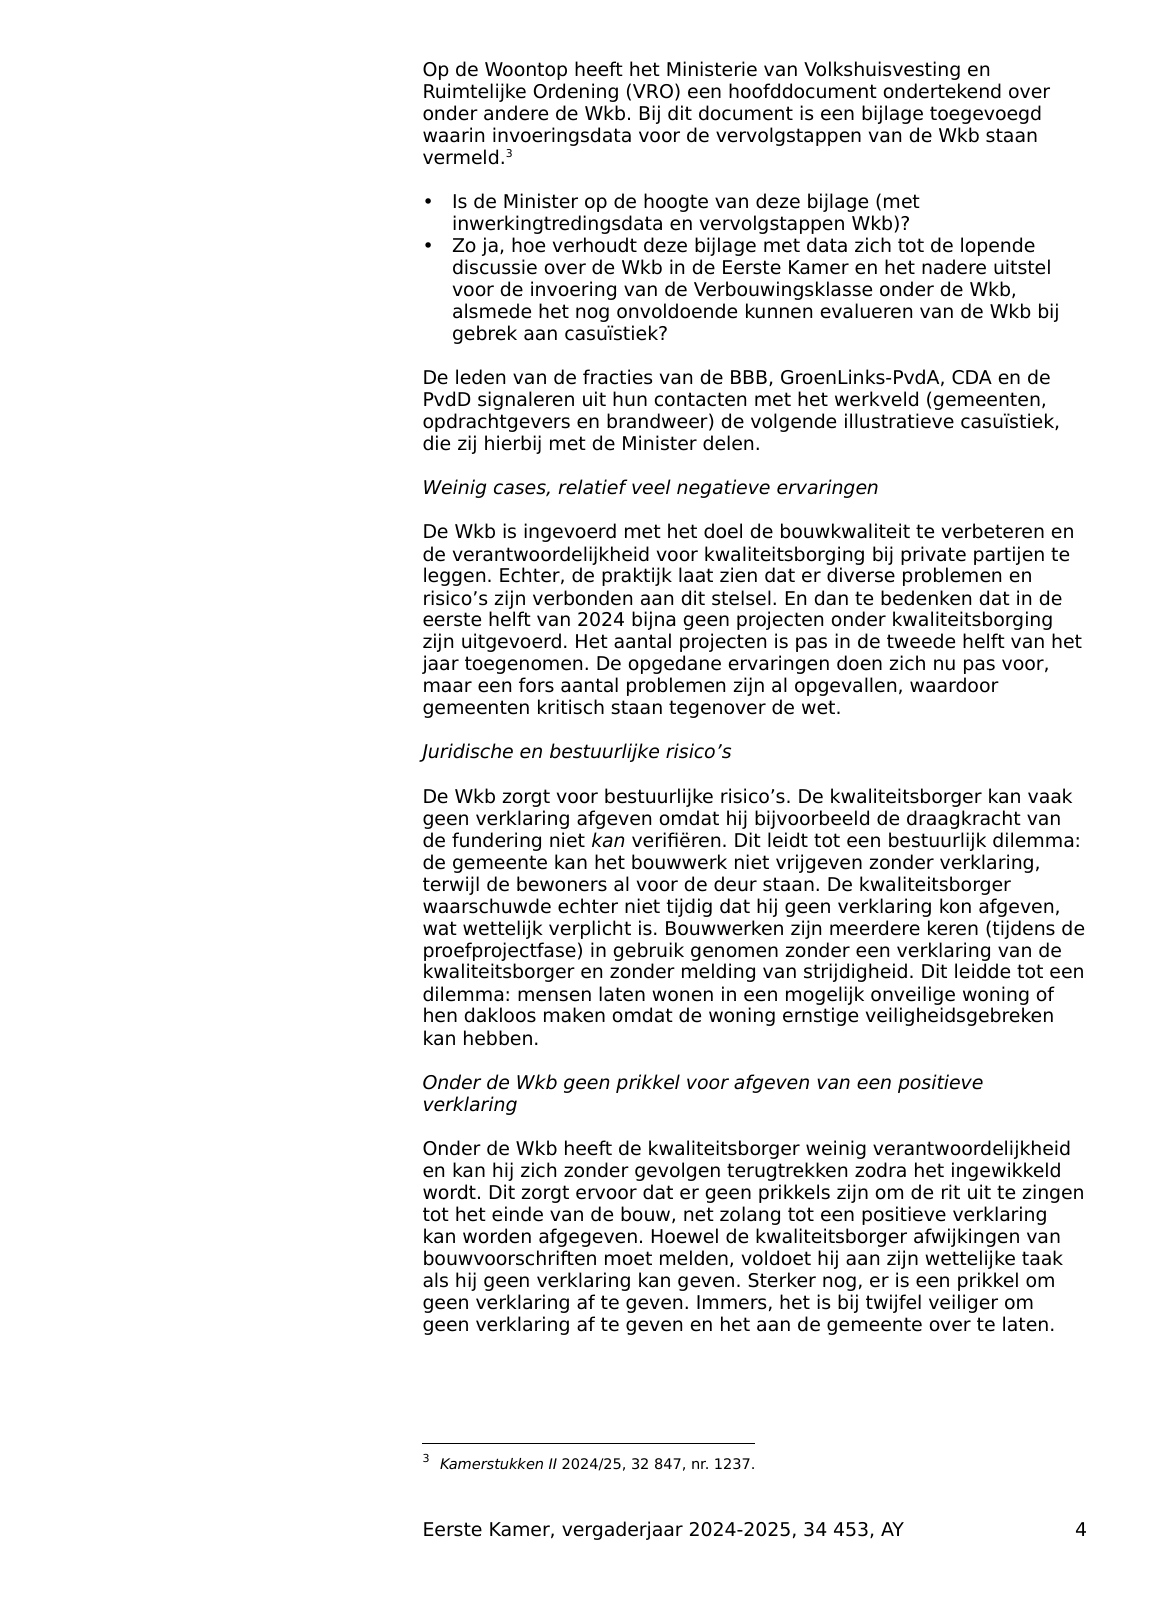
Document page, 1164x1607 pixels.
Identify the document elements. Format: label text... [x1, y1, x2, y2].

text • Zo ja, hoe verhoudt deze bijlage met data zich tot de lopende discussie over de Wkb in de Eerste Kamer en het nadere uitstel voor de invoering van de Verbouwingsklasse onder de Wkb, alsmede het nog onvoldoende kunnen evalueren van de Wkb bij gebrek aan casuïstiek? [422, 235, 1087, 345]
text • Is de Minister op de hoogte van deze bijlage (met inwerkingtredingsdata en vervolgstappen Wkb)? [422, 191, 1087, 235]
text Onder de Wkb heeft de kwaliteitsborger weinig verantwoordelijkheid en kan hij zich zonder gevolgen terugtrekken zodra het ingewikkeld wordt. Dit zorgt ervoor dat er geen prikkels zijn om de rit uit te zingen tot het einde van de bouw, net zolang tot een positieve verklaring kan worden afgegeven. Hoewel de kwaliteitsborger afwijkingen van bouwvoorschriften moet melden, voldoet hij aan zijn wettelijke taak als hij geen verklaring kan geven. Sterker nog, er is een prikkel om geen verklaring af te geven. Immers, het is bij twijfel veiliger om geen verklaring af te geven en het aan de gemeente over te laten. [422, 1138, 1087, 1336]
subtitle Weinig cases, relatief veel negatieve ervaringen [422, 477, 1087, 499]
text De leden van de fracties van de BBB, GroenLinks-PvdA, CDA en de PvdD signaleren uit hun contacten met het werkveld (gemeenten, opdrachtgevers en brandweer) de volgende illustratieve casuïstiek, die zij hierbij met de Minister delen. [422, 367, 1087, 455]
subtitle Onder de Wkb geen prikkel voor afgeven van een positieve verklaring [422, 1072, 1087, 1116]
text De Wkb zorgt voor bestuurlijke risico’s. De kwaliteitsborger kan vaak geen verklaring afgeven omdat hij bijvoorbeeld de draagkracht van de fundering niet kan verifiëren. Dit leidt tot een bestuurlijk dilemma: de gemeente kan het bouwwerk niet vrijgeven zonder verklaring, terwijl de bewoners al voor de deur staan. De kwaliteitsborger waarschuwde echter niet tijdig dat hij geen verklaring kon afgeven, wat wettelijk verplicht is. Bouwwerken zijn meerdere keren (tijdens de proefprojectfase) in gebruik genomen zonder een verklaring van de kwaliteitsborger en zonder melding van strijdigheid. Dit leidde tot een dilemma: mensen laten wonen in een mogelijk onveilige woning of hen dakloos maken omdat de woning ernstige veiligheidsgebreken kan hebben. [422, 786, 1087, 1049]
subtitle Juridische en bestuurlijke risico’s [422, 741, 1087, 763]
text Op de Woontop heeft het Ministerie van Volkshuisvesting en Ruimtelijke Ordening (VRO) een hoofddocument ondertekend over onder andere de Wkb. Bij dit document is een bijlage toegevoegd waarin invoeringsdata voor de vervolgstappen van de Wkb staan vermeld. [422, 59, 1087, 169]
text De Wkb is ingevoerd met het doel de bouwkwaliteit te verbeteren en de verantwoordelijkheid voor kwaliteitsborging bij private partijen te leggen. Echter, de praktijk laat zien dat er diverse problemen en risico’s zijn verbonden aan dit stelsel. En dan te bedenken dat in de eerste helft van 2024 bijna geen projecten onder kwaliteitsborging zijn uitgevoerd. Het aantal projecten is pas in de tweede helft van het jaar toegenomen. De opgedane ervaringen doen zich nu pas voor, maar een fors aantal problemen zijn al opgevallen, waardoor gemeenten kritisch staan tegenover de wet. [422, 521, 1087, 719]
text Kamerstukken II 2024/25, 32 847, nr. 1237. [422, 1452, 1087, 1474]
